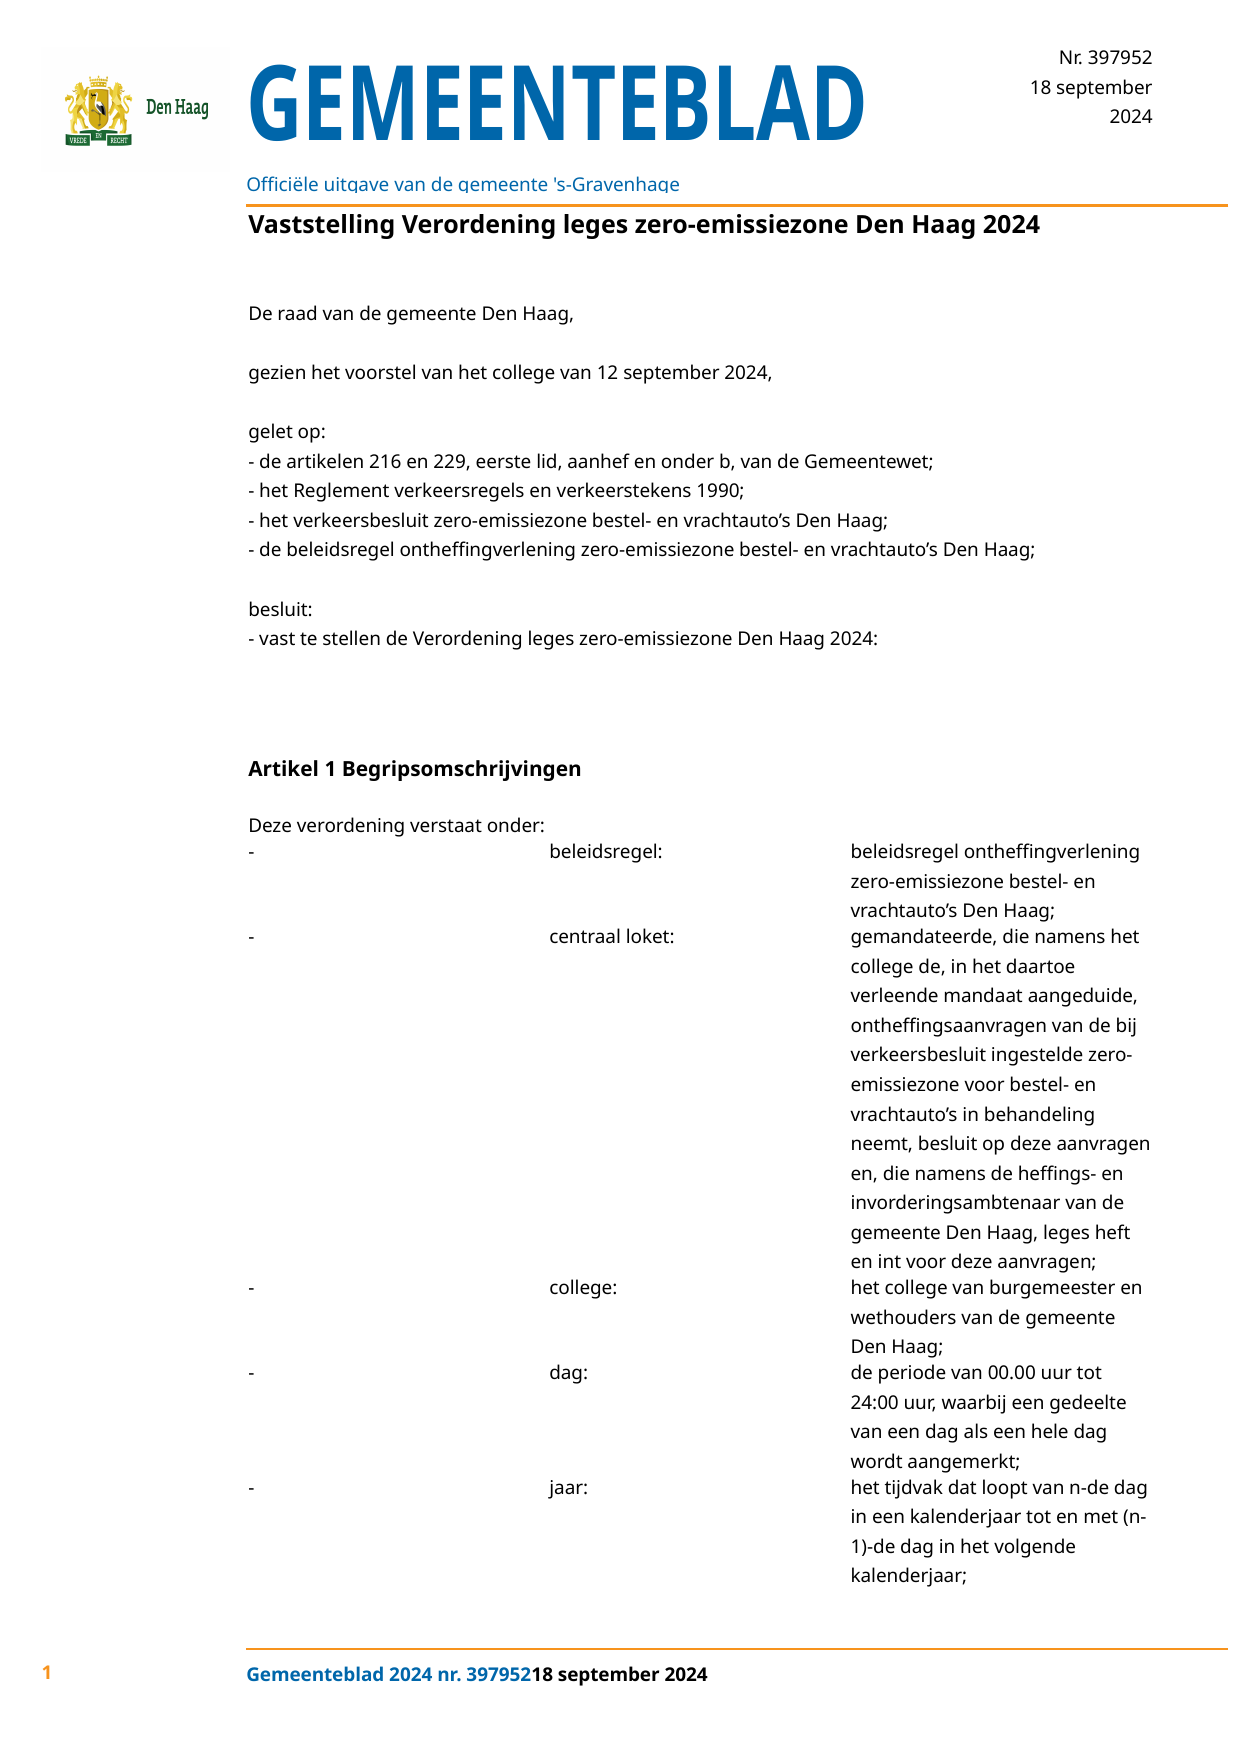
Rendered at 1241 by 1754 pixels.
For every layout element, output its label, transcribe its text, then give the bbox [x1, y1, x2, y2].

text Vaststelling Verordening leges zero-emissiezone Den Haag 2024 [248, 207, 1152, 241]
text - de artikelen 216 en 229, eerste lid, aanhef en onder b, van de Gemeentewet; [248, 448, 1152, 473]
table_cell centraal loket: [549, 923, 850, 1274]
table_cell gemandateerde, die namens het college de, in het daartoe verleende mandaat aangeduide, ontheffingsaanvragen van de bij verkeersbesluit ingestelde zero-emissiezone voor bestel- en vrachtauto’s in behandeling neemt, besluit op deze aanvragen en, die namens de heffings- en invorderingsambtenaar van de gemeente Den Haag, leges heft en int voor deze aanvragen; [850, 923, 1152, 1274]
text - het verkeersbesluit zero-emissiezone bestel- en vrachtauto’s Den Haag; [248, 507, 1152, 533]
text - vast te stellen de Verordening leges zero-emissiezone Den Haag 2024: [248, 625, 1152, 651]
table_cell beleidsregel ontheffingverlening zero-emissiezone bestel- en vrachtauto’s Den Haag; [850, 839, 1152, 923]
table_cell college: [549, 1275, 850, 1359]
table_cell het tijdvak dat loopt van n-de dag in een kalenderjaar tot en met (n-1)-de dag in het volgende kalenderjaar; [850, 1474, 1152, 1588]
table_cell dag: [549, 1359, 850, 1474]
table_cell beleidsregel: [549, 839, 850, 923]
text Artikel 1 Begripsomschrijvingen [248, 754, 1152, 783]
text De raad van de gemeente Den Haag, [248, 300, 1152, 326]
table_cell - [248, 1474, 549, 1588]
text gelet op: [248, 418, 1152, 444]
picture [41, 47, 231, 172]
table_cell de periode van 00.00 uur tot 24:00 uur, waarbij een gedeelte van een dag als een hele dag wordt aangemerkt; [850, 1359, 1152, 1474]
text - het Reglement verkeersregels en verkeerstekens 1990; [248, 477, 1152, 503]
text - de beleidsregel ontheffingverlening zero-emissiezone bestel- en vrachtauto’s Den Haag; [248, 537, 1152, 562]
text besluit: [248, 596, 1152, 621]
table_cell - [248, 923, 549, 1274]
table_cell - [248, 839, 549, 923]
text gezien het voorstel van het college van 12 september 2024, [248, 359, 1152, 385]
table_cell het college van burgemeester en wethouders van de gemeente Den Haag; [850, 1275, 1152, 1359]
table_cell - [248, 1275, 549, 1359]
table_cell - [248, 1359, 549, 1474]
table_header Deze verordening verstaat onder: [248, 813, 1152, 838]
table_cell jaar: [549, 1474, 850, 1588]
